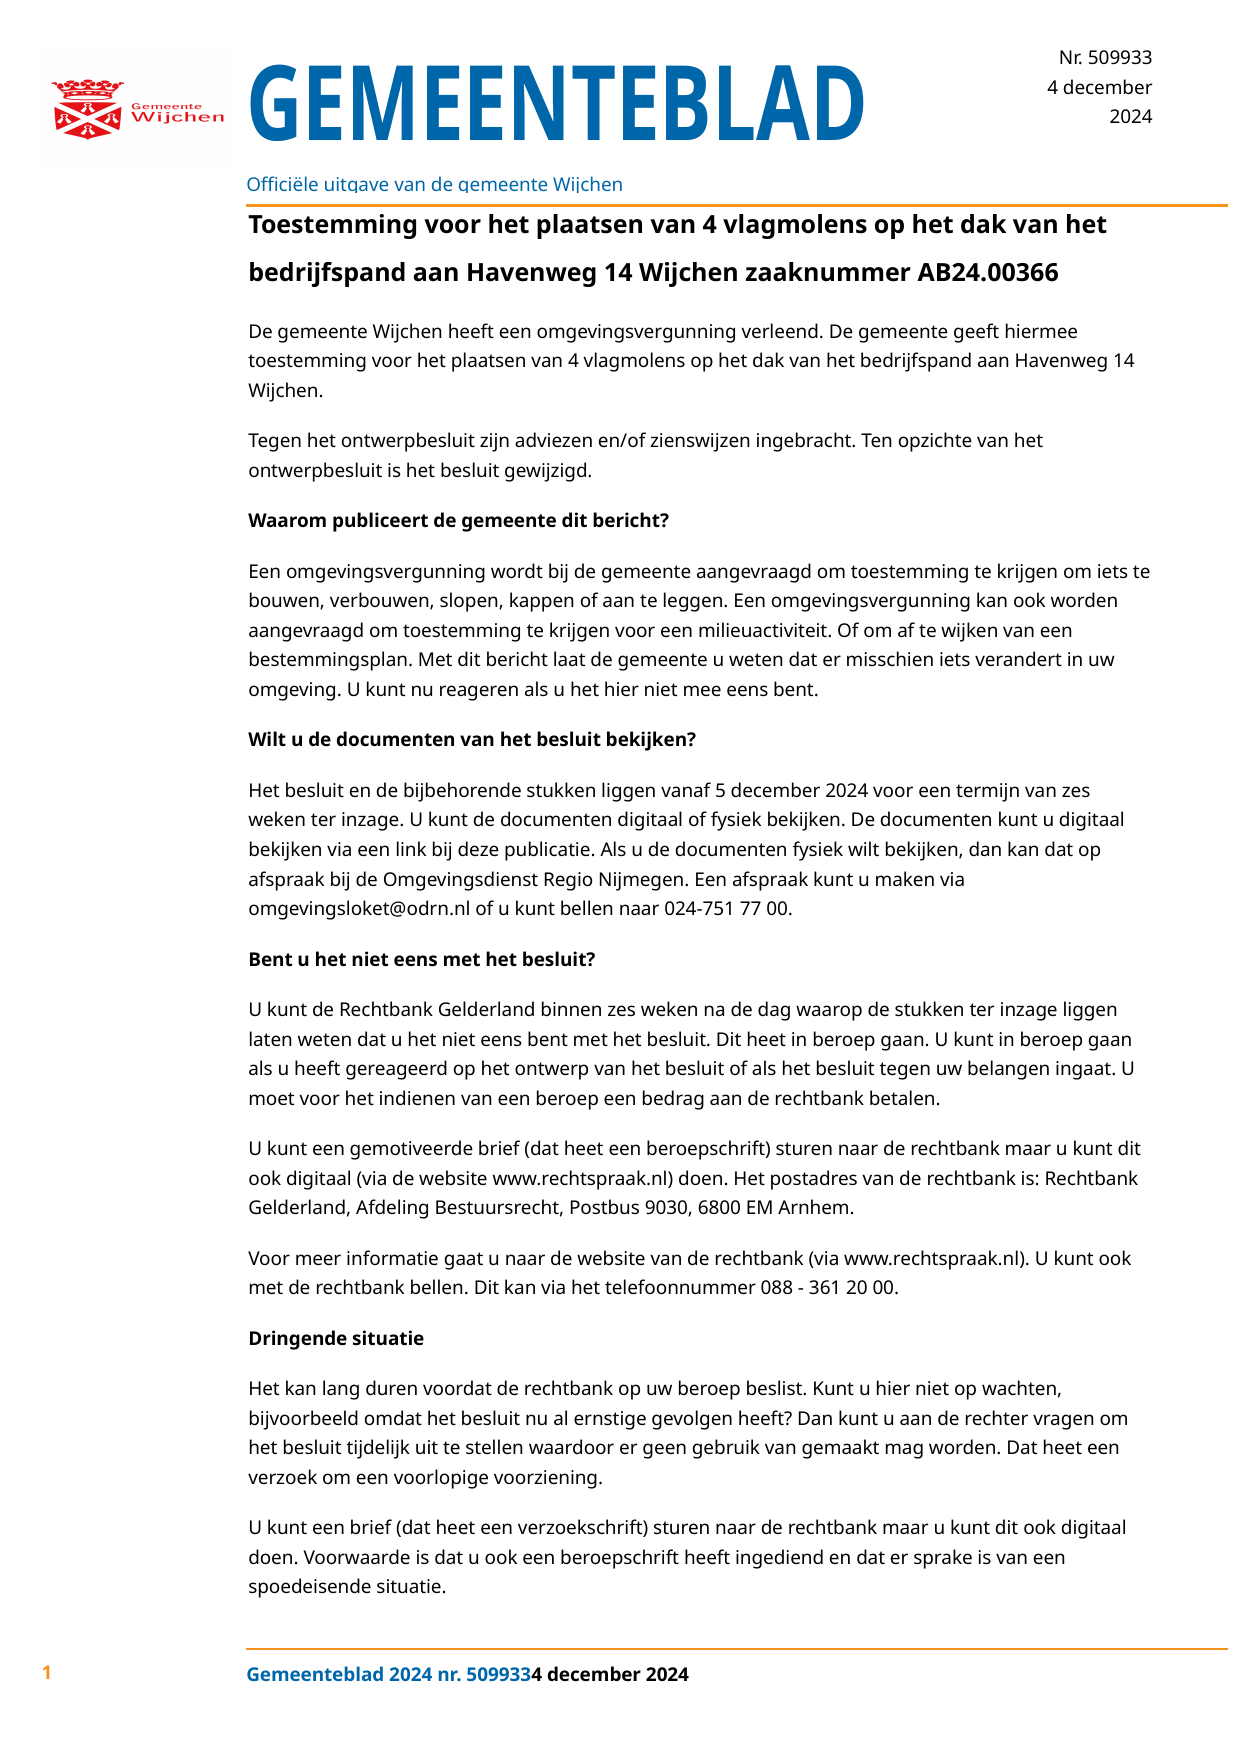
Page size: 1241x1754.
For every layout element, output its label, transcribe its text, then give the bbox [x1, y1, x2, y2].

text Bent u het niet eens met het besluit? [248, 946, 1152, 972]
text De gemeente Wijchen heeft een omgevingsvergunning verleend. De gemeente geeft hiermee toestemming voor het plaatsen van 4 vlagmolens op het dak van het bedrijfspand aan Havenweg 14 Wijchen. [248, 318, 1152, 403]
text U kunt de Rechtbank Gelderland binnen zes weken na de dag waarop de stukken ter inzage liggen laten weten dat u het niet eens bent met het besluit. Dit heet in beroep gaan. U kunt in beroep gaan als u heeft gereageerd op het ontwerp van het besluit of als het besluit tegen uw belangen ingaat. U moet voor het indienen van een beroep een bedrag aan de rechtbank betalen. [248, 996, 1152, 1111]
picture [41, 47, 231, 172]
text Tegen het ontwerpbesluit zijn adviezen en/of zienswijzen ingebracht. Ten opzichte van het ontwerpbesluit is het besluit gewijzigd. [248, 427, 1152, 483]
text Het kan lang duren voordat de rechtbank op uw beroep beslist. Kunt u hier niet op wachten, bijvoorbeeld omdat het besluit nu al ernstige gevolgen heeft? Dan kunt u aan de rechter vragen om het besluit tijdelijk uit te stellen waardoor er geen gebruik van gemaakt mag worden. Dat heet een verzoek om een voorlopige voorziening. [248, 1375, 1152, 1490]
text Een omgevingsvergunning wordt bij de gemeente aangevraagd om toestemming te krijgen om iets te bouwen, verbouwen, slopen, kappen of aan te leggen. Een omgevingsvergunning kan ook worden aangevraagd om toestemming te krijgen voor een milieuactiviteit. Of om af te wijken van een bestemmingsplan. Met dit bericht laat de gemeente u weten dat er misschien iets verandert in uw omgeving. U kunt nu reageren als u het hier niet mee eens bent. [248, 558, 1152, 702]
text Voor meer informatie gaat u naar de website van de rechtbank (via www.rechtspraak.nl). U kunt ook met de rechtbank bellen. Dit kan via het telefoonnummer 088 - 361 20 00. [248, 1245, 1152, 1300]
text Dringende situatie [248, 1325, 1152, 1351]
text Waarom publiceert de gemeente dit bericht? [248, 507, 1152, 533]
text U kunt een brief (dat heet een verzoekschrift) sturen naar de rechtbank maar u kunt dit ook digitaal doen. Voorwaarde is dat u ook een beroepschrift heeft ingediend en dat er sprake is van een spoedeisende situatie. [248, 1514, 1152, 1599]
text U kunt een gemotiveerde brief (dat heet een beroepschrift) sturen naar de rechtbank maar u kunt dit ook digitaal (via de website www.rechtspraak.nl) doen. Het postadres van de rechtbank is: Rechtbank Gelderland, Afdeling Bestuursrecht, Postbus 9030, 6800 EM Arnhem. [248, 1135, 1152, 1220]
text Het besluit en de bijbehorende stukken liggen vanaf 5 december 2024 voor een termijn van zes weken ter inzage. U kunt de documenten digitaal of fysiek bekijken. De documenten kunt u digitaal bekijken via een link bij deze publicatie. Als u de documenten fysiek wilt bekijken, dan kan dat op afspraak bij de Omgevingsdienst Regio Nijmegen. Een afspraak kunt u maken via omgevingsloket@odrn.nl of u kunt bellen naar 024-751 77 00. [248, 777, 1152, 921]
text Toestemming voor het plaatsen van 4 vlagmolens op het dak van het bedrijfspand aan Havenweg 14 Wijchen zaaknummer AB24.00366 [248, 207, 1152, 288]
text Wilt u de documenten van het besluit bekijken? [248, 727, 1152, 752]
